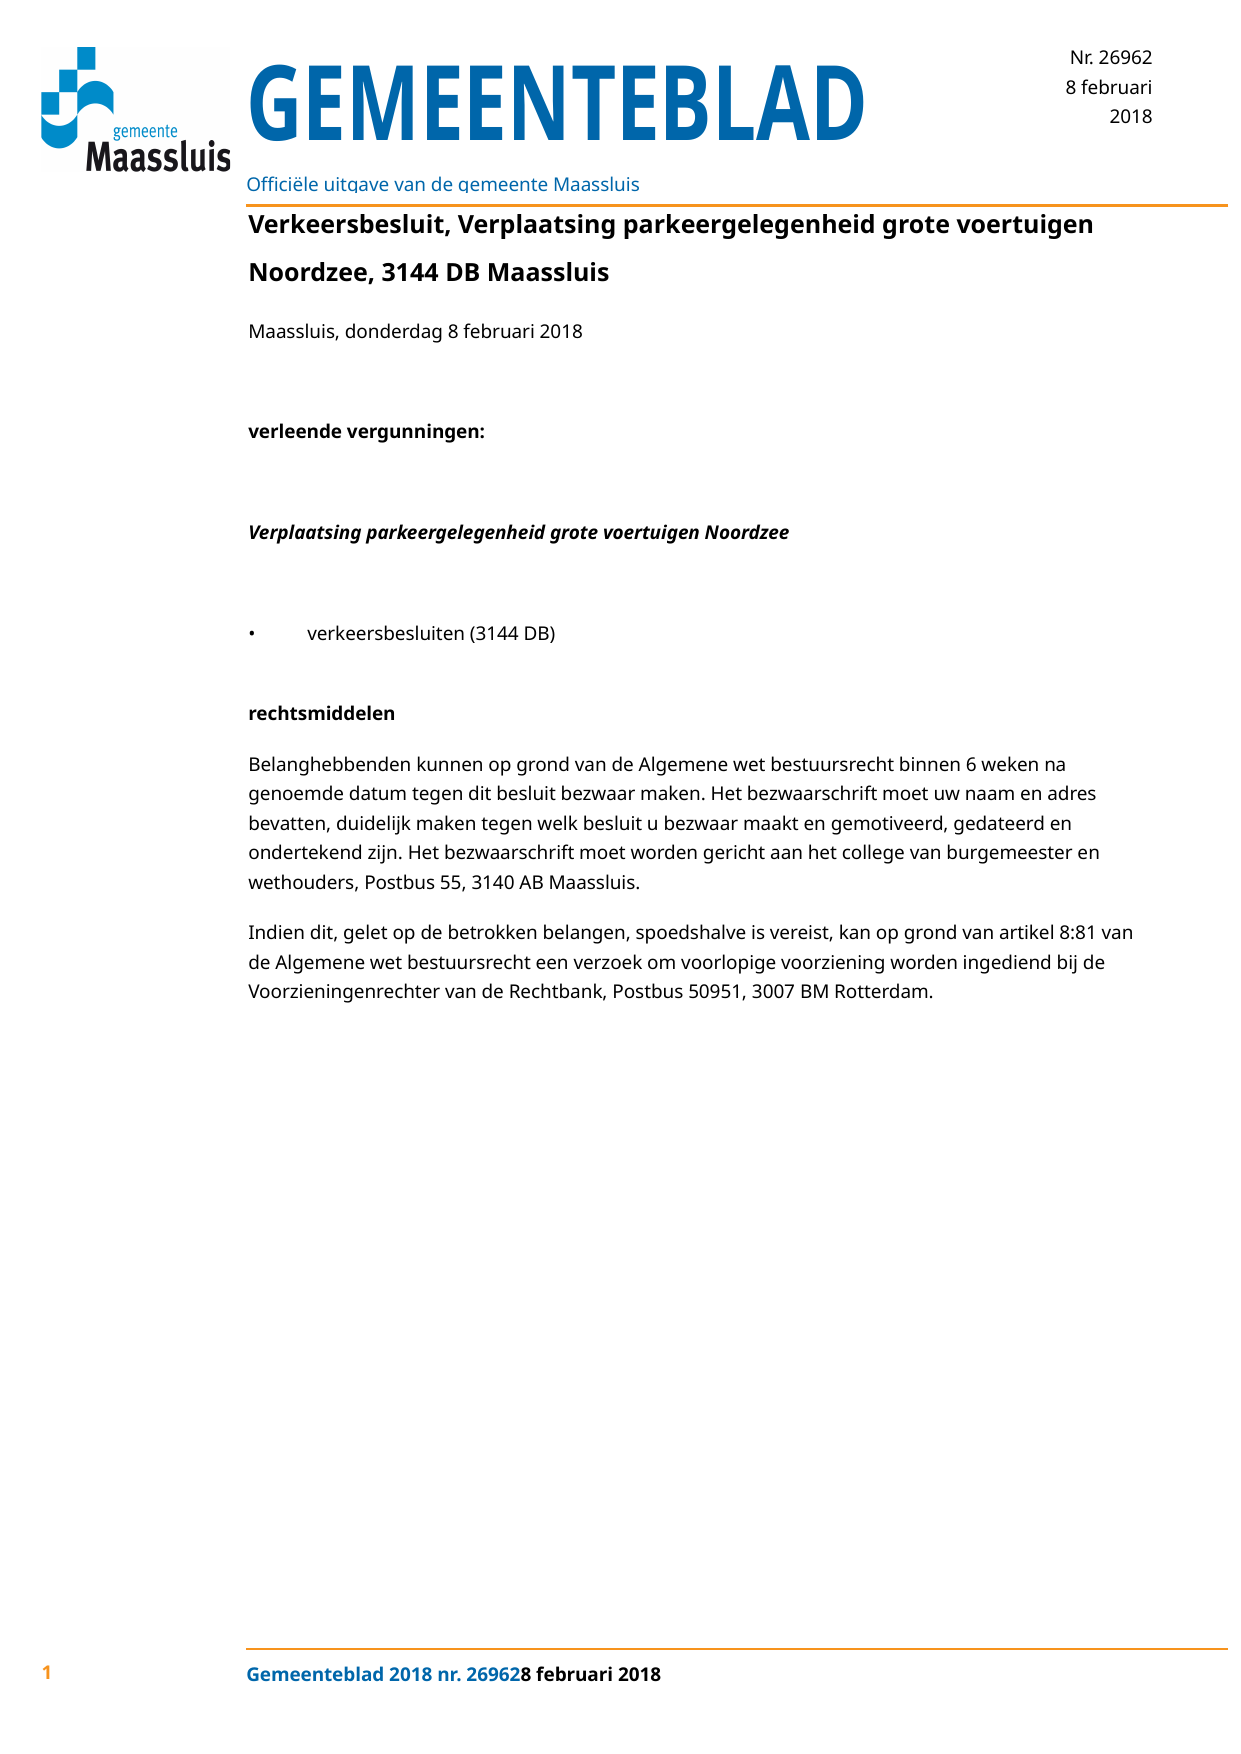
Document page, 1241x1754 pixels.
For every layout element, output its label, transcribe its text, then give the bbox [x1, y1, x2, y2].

text Verplaatsing parkeergelegenheid grote voertuigen Noordzee [248, 519, 1152, 545]
picture [41, 47, 77, 92]
text Belanghebbenden kunnen op grond van de Algemene wet bestuursrecht binnen 6 weken na genoemde datum tegen dit besluit bezwaar maken. Het bezwaarschrift moet uw naam en adres bevatten, duidelijk maken tegen welk besluit u bezwaar maakt en gemotiveerd, gedateerd en ondertekend zijn. Het bezwaarschrift moet worden gericht aan het college van burgemeester en wethouders, Postbus 55, 3140 AB Maassluis. [248, 751, 1152, 895]
text Indien dit, gelet op de betrokken belangen, spoedshalve is vereist, kan op grond van artikel 8:81 van de Algemene wet bestuursrecht een verzoek om voorlopige voorziening worden ingediend bij de Voorzieningenrechter van de Rechtbank, Postbus 50951, 3007 BM Rotterdam. [248, 919, 1152, 1004]
text Maassluis, donderdag 8 februari 2018 [248, 318, 1152, 344]
text rechtsmiddelen [248, 700, 1152, 726]
text verleende vergunningen: [248, 419, 1152, 444]
list verkeersbesluiten (3144 DB) [248, 620, 1152, 646]
text Verkeersbesluit, Verplaatsing parkeergelegenheid grote voertuigen Noordzee, 3144 DB Maassluis [248, 207, 1152, 288]
picture [41, 47, 231, 172]
